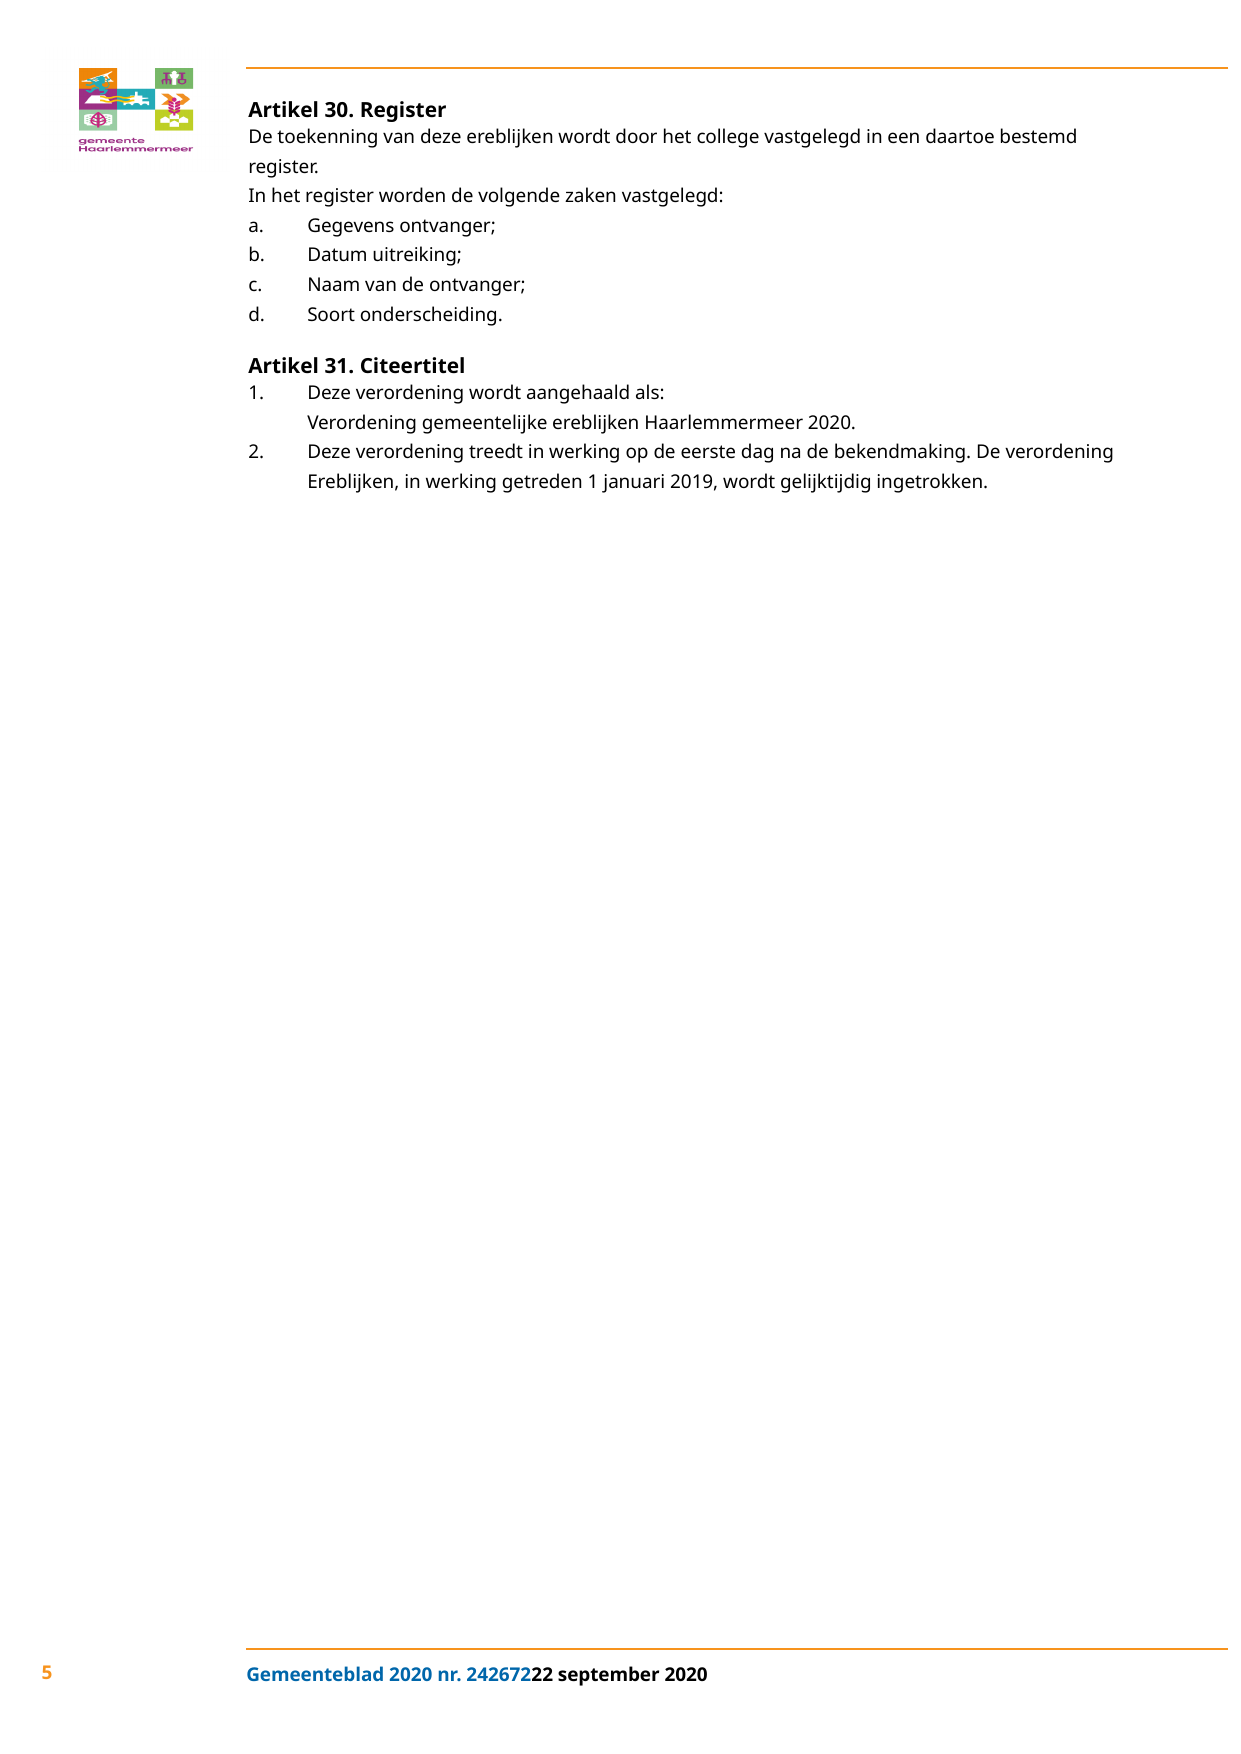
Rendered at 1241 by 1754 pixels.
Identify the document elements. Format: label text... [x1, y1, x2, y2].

list Deze verordening wordt aangehaald als: [248, 379, 1152, 405]
text De toekenning van deze ereblijken wordt door het college vastgelegd in een daartoe bestemd register. [248, 123, 1152, 178]
text In het register worden de volgende zaken vastgelegd: [248, 182, 1152, 208]
text Artikel 31. Citeertitel [248, 351, 1152, 379]
list Datum uitreiking; [248, 242, 1152, 267]
list Deze verordening treedt in werking op de eerste dag na de bekendmaking. De verordening Ereblijken, in werking getreden 1 januari 2019, wordt gelijktijdig ingetrokken. [248, 439, 1152, 494]
list Verordening gemeentelijke ereblijken Haarlemmermeer 2020. [248, 409, 1152, 435]
text Artikel 30. Register [248, 95, 1152, 123]
list Naam van de ontvanger; [248, 271, 1152, 297]
list Soort onderscheiding. [248, 301, 1152, 326]
picture [41, 47, 231, 172]
list Gegevens ontvanger; [248, 212, 1152, 238]
